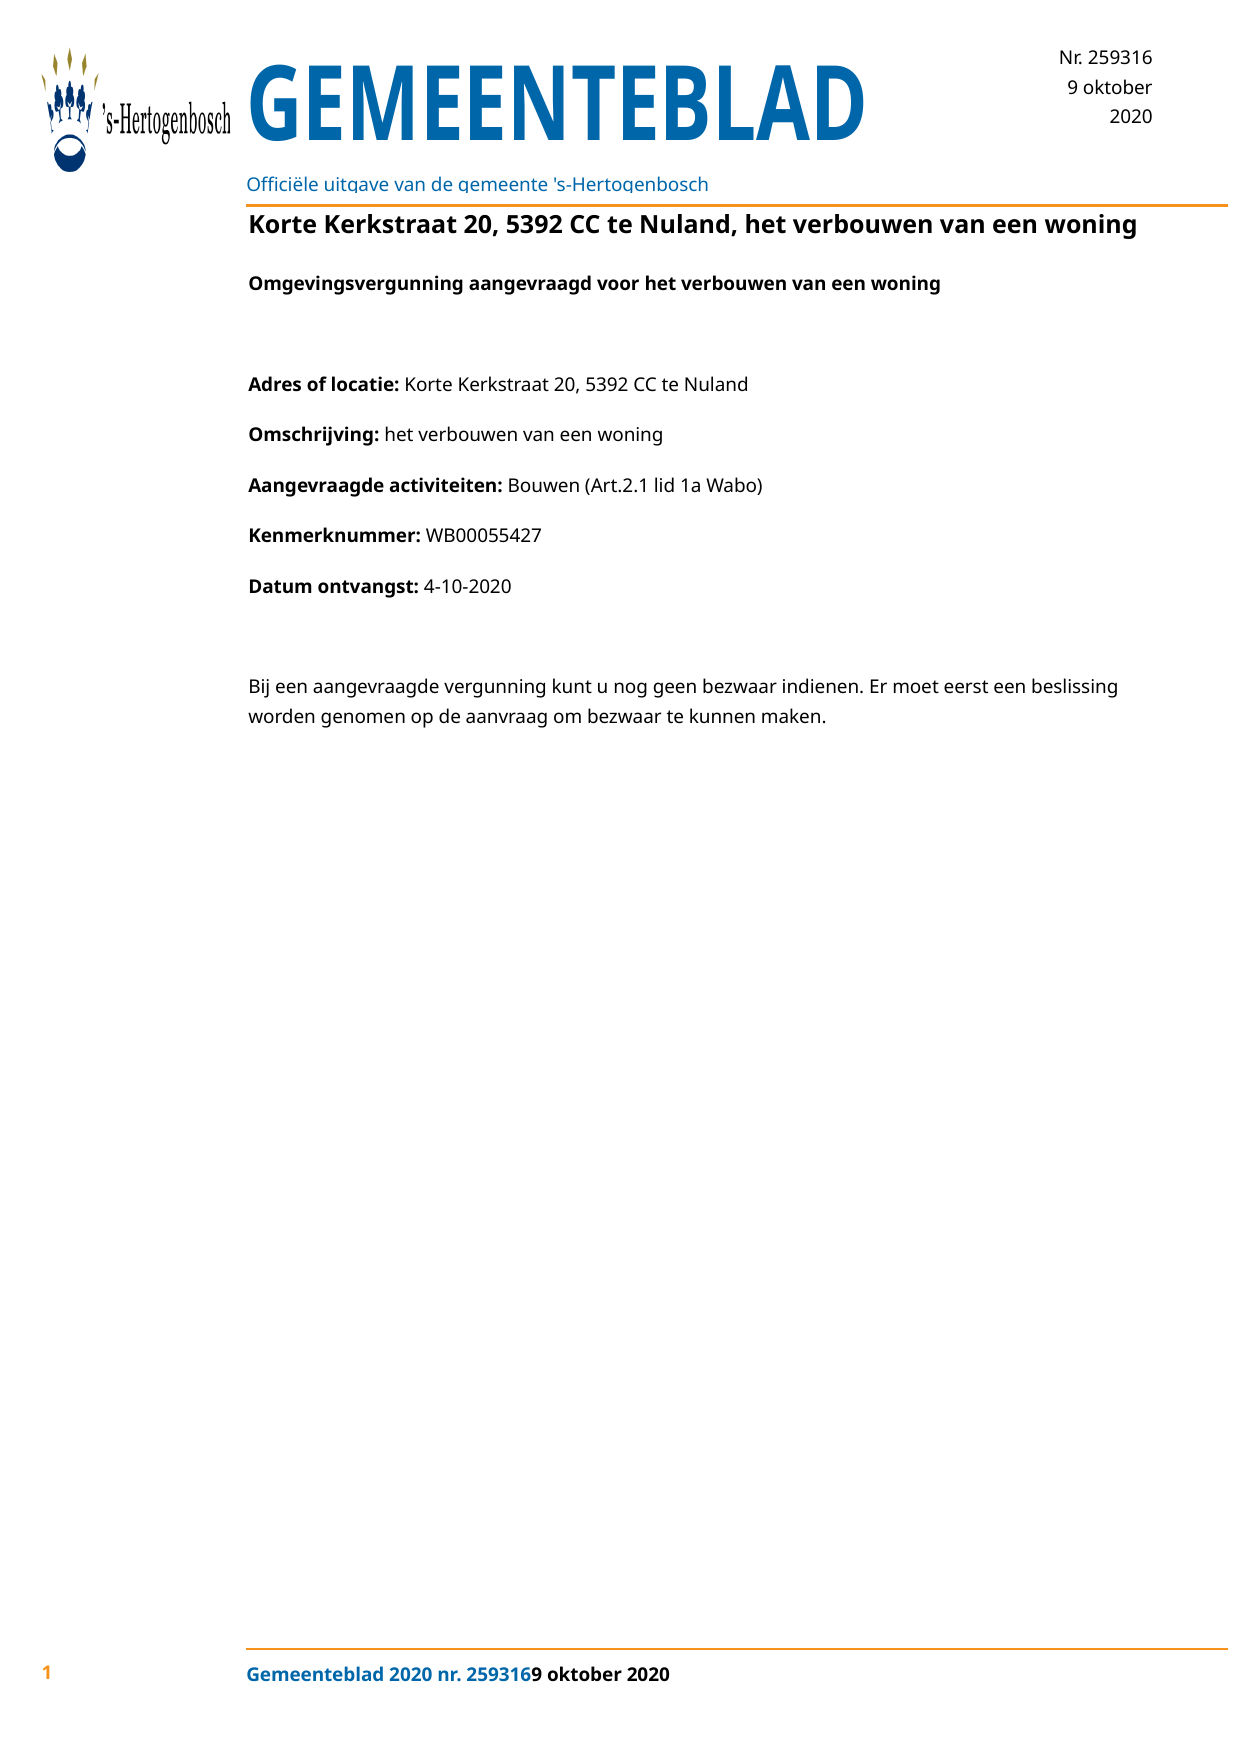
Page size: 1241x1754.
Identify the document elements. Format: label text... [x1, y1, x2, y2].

picture [41, 47, 231, 172]
text Adres of locatie: Korte Kerkstraat 20, 5392 CC te Nuland [248, 371, 1152, 397]
text Korte Kerkstraat 20, 5392 CC te Nuland, het verbouwen van een woning [248, 207, 1152, 241]
text Kenmerknummer: WB00055427 [248, 522, 1152, 548]
text Bij een aangevraagde vergunning kunt u nog geen bezwaar indienen. Er moet eerst een beslissing worden genomen op de aanvraag om bezwaar te kunnen maken. [248, 674, 1152, 729]
text Omgevingsvergunning aangevraagd voor het verbouwen van een woning [248, 270, 1152, 296]
text Datum ontvangst: 4-10-2020 [248, 573, 1152, 598]
text Omschrijving: het verbouwen van een woning [248, 422, 1152, 447]
text Aangevraagde activiteiten: Bouwen (Art.2.1 lid 1a Wabo) [248, 472, 1152, 498]
